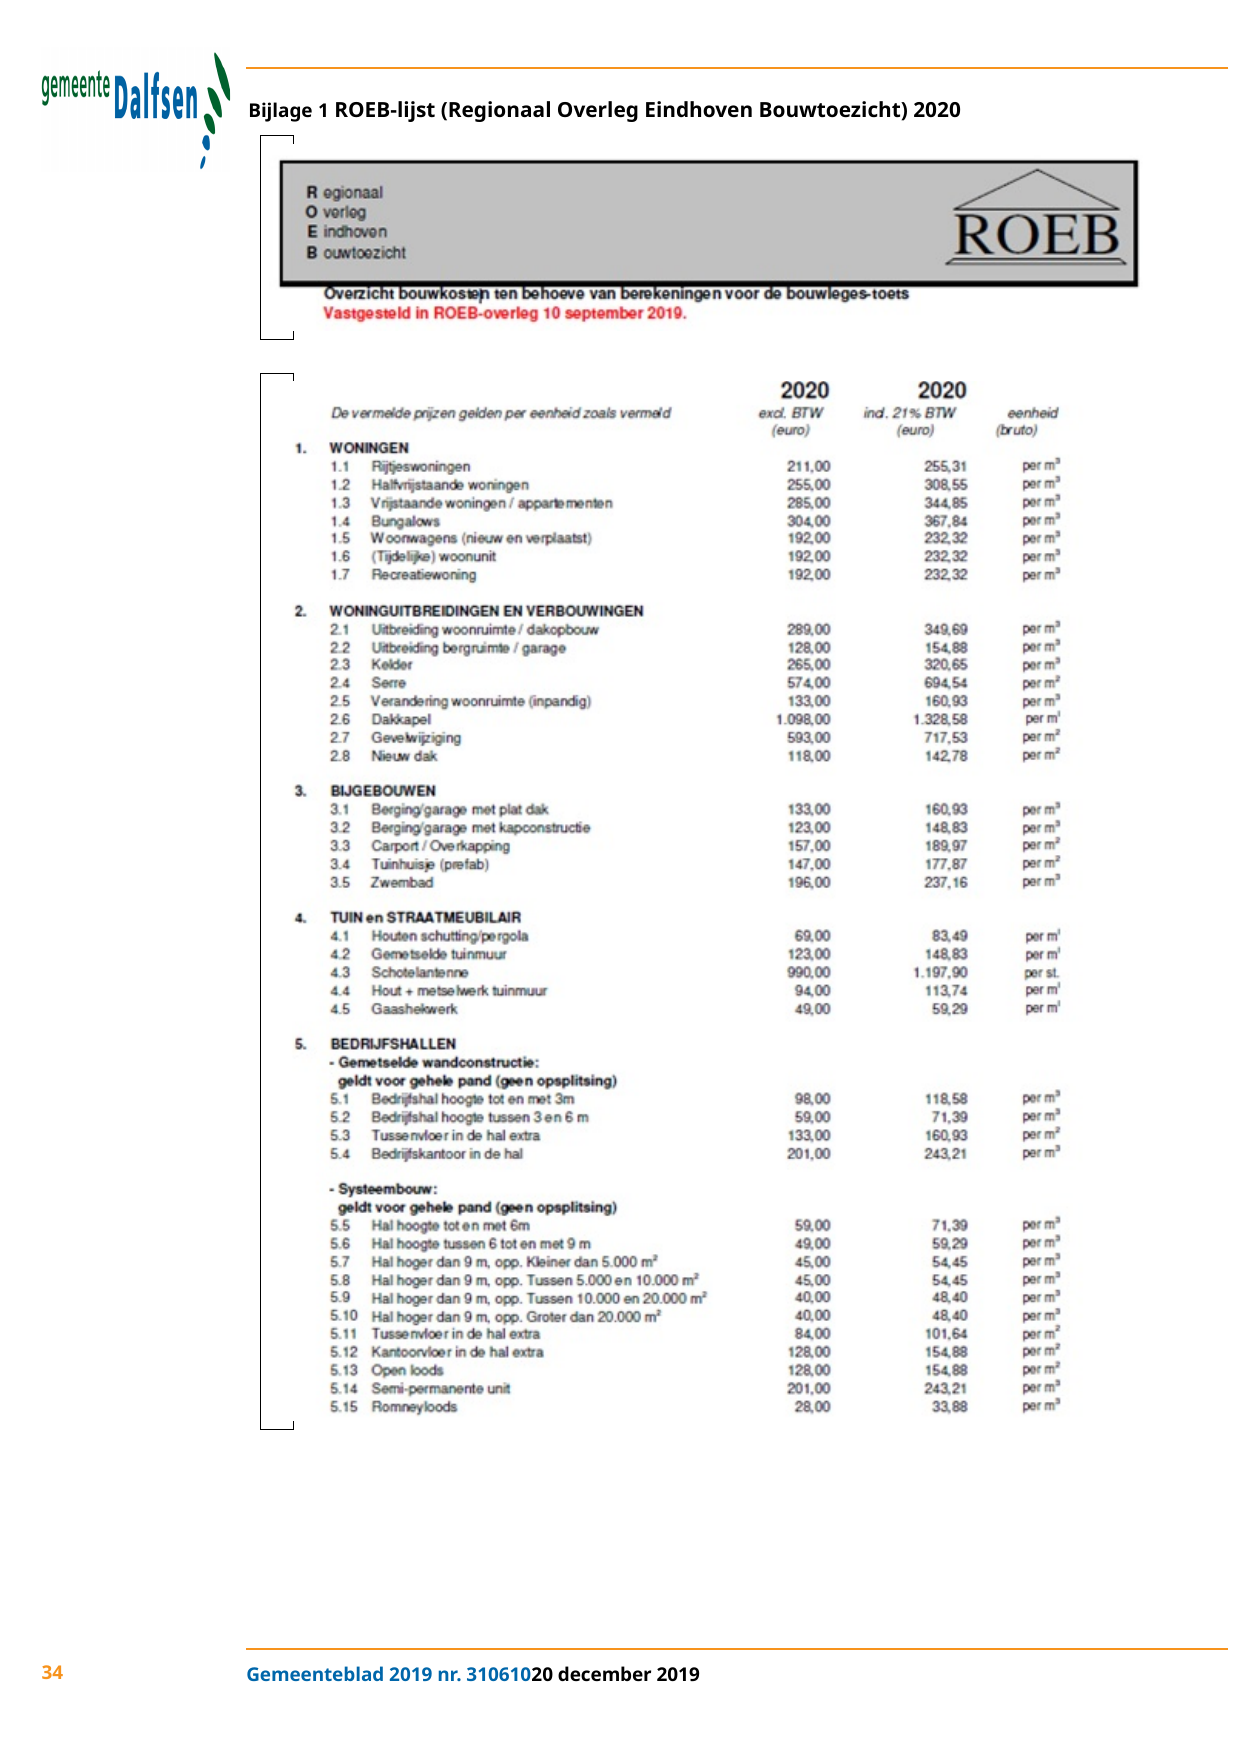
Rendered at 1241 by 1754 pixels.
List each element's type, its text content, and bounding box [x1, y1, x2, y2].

picture [268, 381, 1173, 1421]
picture [41, 47, 231, 172]
picture [268, 144, 1173, 331]
text Bijlage 1 ROEB-lijst (Regionaal Overleg Eindhoven Bouwtoezicht) 2020 [248, 95, 1152, 123]
